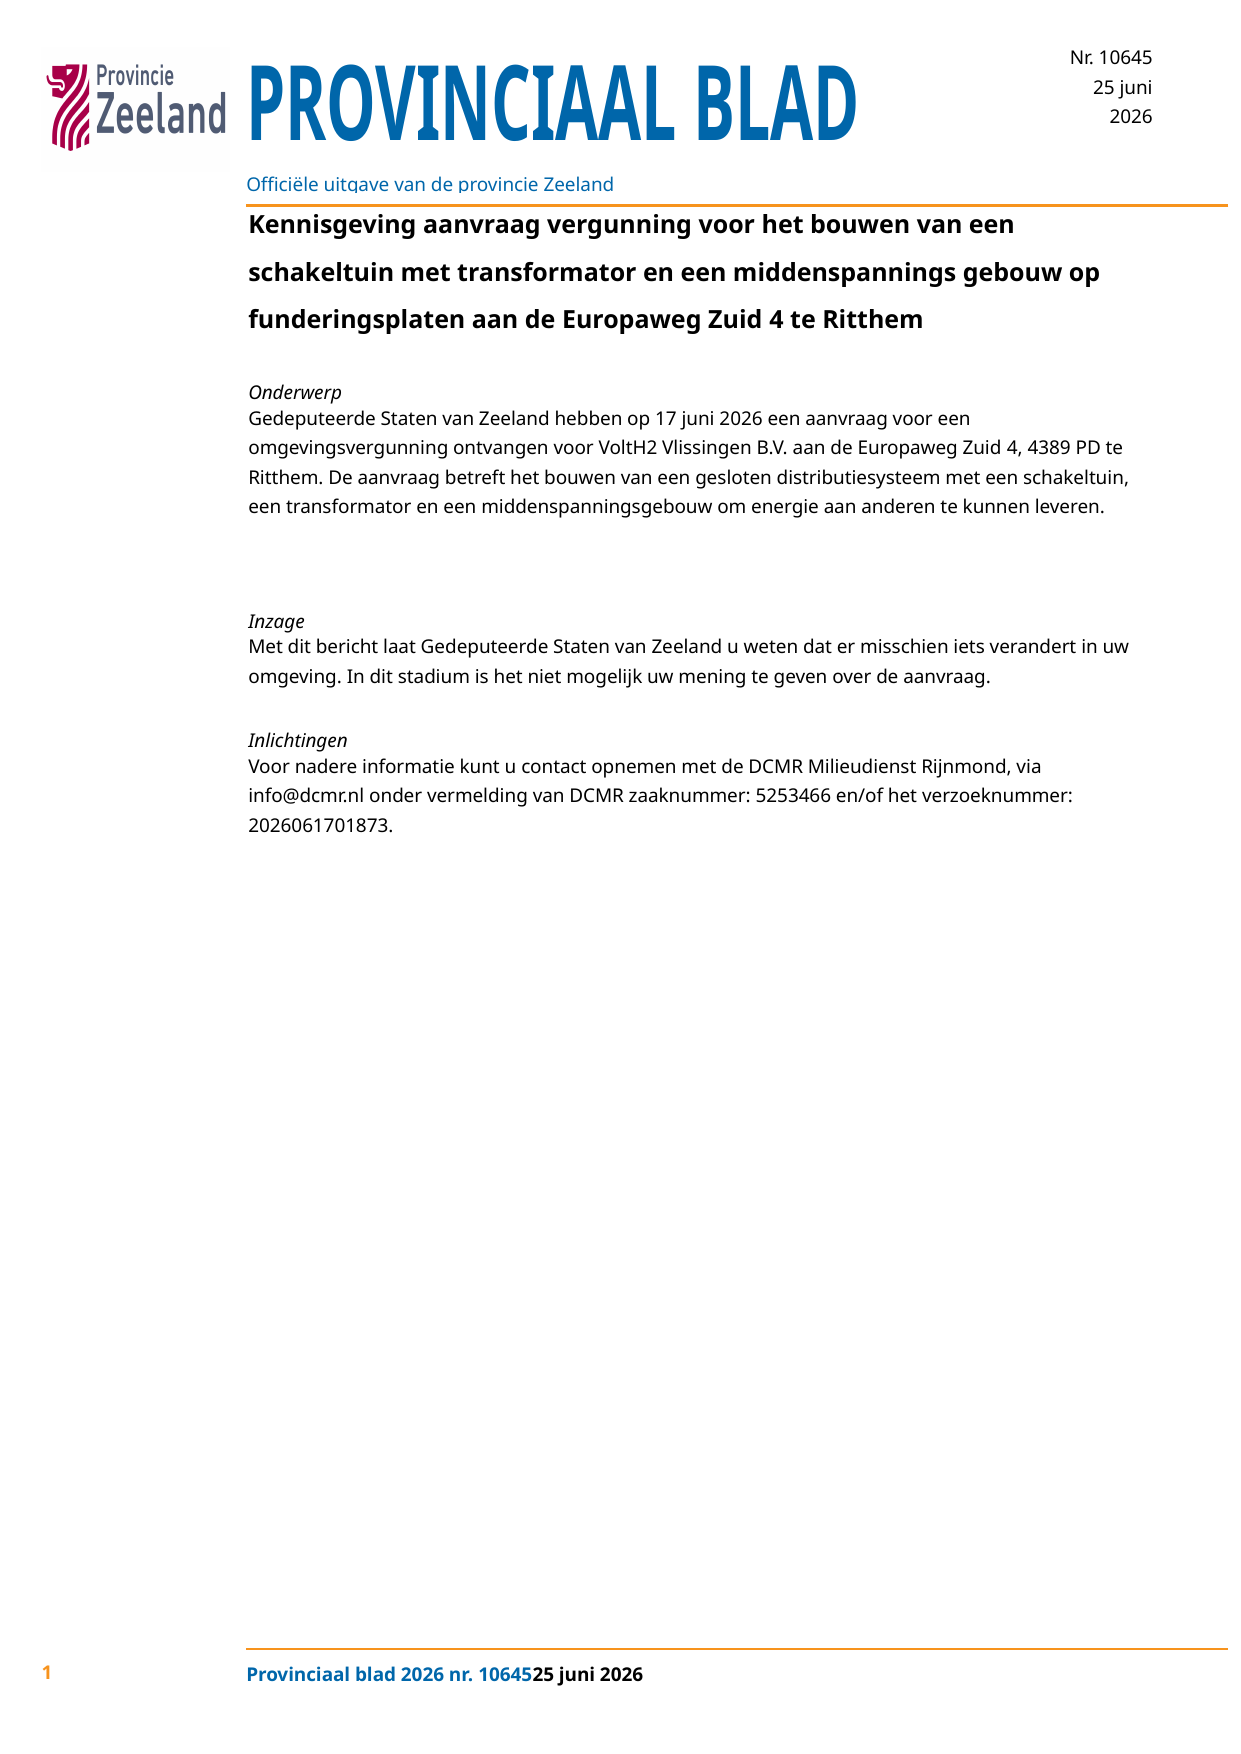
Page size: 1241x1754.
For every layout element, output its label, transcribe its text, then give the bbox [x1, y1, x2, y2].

text Gedeputeerde Staten van Zeeland hebben op 17 juni 2026 een aanvraag voor een omgevingsvergunning ontvangen voor VoltH2 Vlissingen B.V. aan de Europaweg Zuid 4, 4389 PD te Ritthem. De aanvraag betreft het bouwen van een gesloten distributiesysteem met een schakeltuin, een transformator en een middenspanningsgebouw om energie aan anderen te kunnen leveren. [248, 405, 1152, 519]
text Kennisgeving aanvraag vergunning voor het bouwen van een schakeltuin met transformator en een middenspannings gebouw op funderingsplaten aan de Europaweg Zuid 4 te Ritthem [248, 207, 1152, 336]
text Met dit bericht laat Gedeputeerde Staten van Zeeland u weten dat er misschien iets verandert in uw omgeving. In dit stadium is het niet mogelijk uw mening te geven over de aanvraag. [248, 634, 1152, 689]
text Voor nadere informatie kunt u contact opnemen met de DCMR Milieudienst Rijnmond, via info@dcmr.nl onder vermelding van DCMR zaaknummer: 5253466 en/of het verzoeknummer: 2026061701873. [248, 753, 1152, 838]
text Inlichtingen [248, 727, 1152, 753]
picture [41, 47, 231, 172]
text Inzage [248, 608, 1152, 634]
text Onderwerp [248, 379, 1152, 405]
